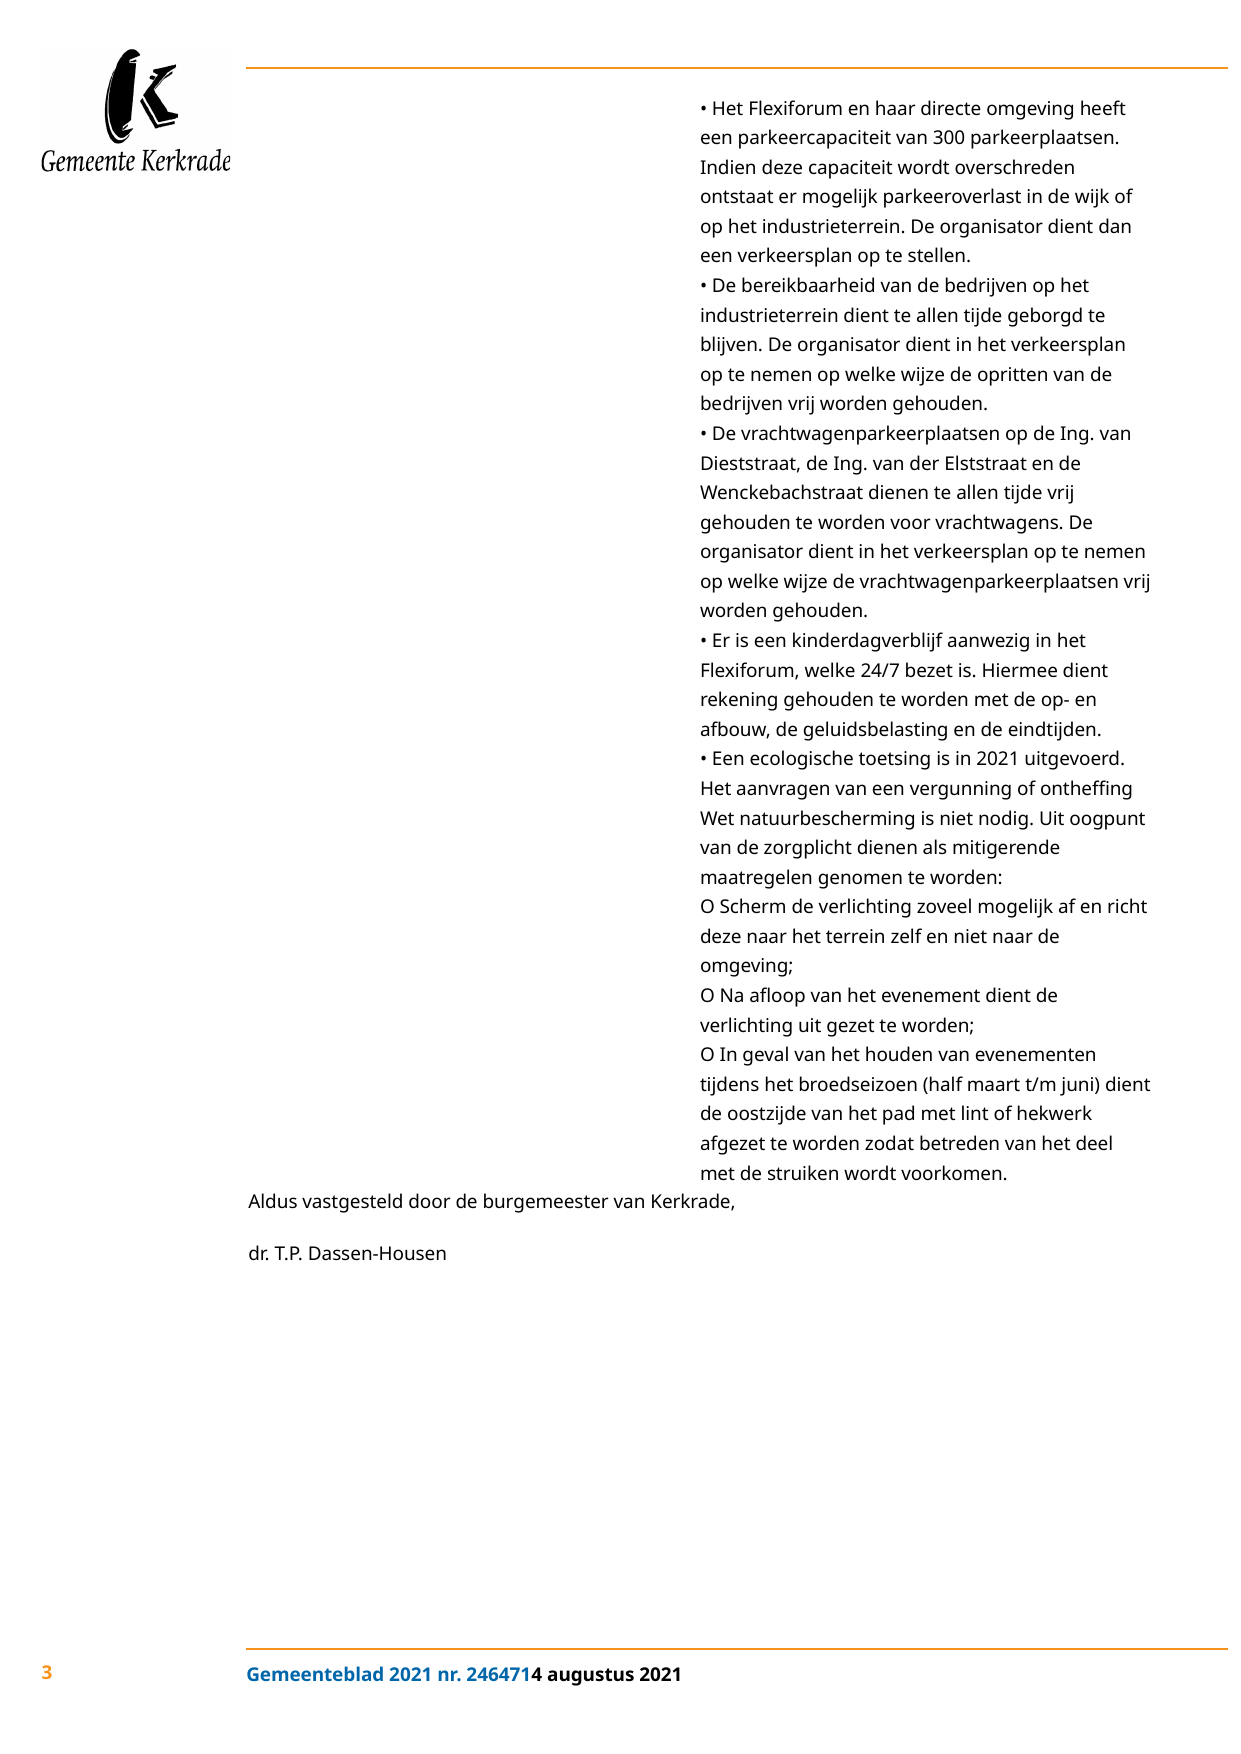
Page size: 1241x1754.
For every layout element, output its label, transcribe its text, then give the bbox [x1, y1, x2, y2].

text Aldus vastgesteld door de burgemeester van Kerkrade, [248, 1189, 1152, 1214]
text dr. T.P. Dassen-Housen [248, 1240, 1152, 1266]
table_cell • Het Flexiforum en haar directe omgeving heeft een parkeercapaciteit van 300 parkeerplaatsen. Indien deze capaciteit wordt overschreden ontstaat er mogelijk parkeeroverlast in de wijk of op het industrieterrein. De organisator dient dan een verkeersplan op te stellen. • De bereikbaarheid van de bedrijven op het industrieterrein dient te allen tijde geborgd te blijven. De organisator dient in het verkeersplan op te nemen op welke wijze de opritten van de bedrijven vrij worden gehouden. • De vrachtwagenparkeerplaatsen op de Ing. van Dieststraat, de Ing. van der Elststraat en de Wenckebachstraat dienen te allen tijde vrij gehouden te worden voor vrachtwagens. De organisator dient in het verkeersplan op te nemen op welke wijze de vrachtwagenparkeerplaatsen vrij worden gehouden. • Er is een kinderdagverblijf aanwezig in het Flexiforum, welke 24/7 bezet is. Hiermee dient rekening gehouden te worden met de op- en afbouw, de geluidsbelasting en de eindtijden. • Een ecologische toetsing is in 2021 uitgevoerd. Het aanvragen van een vergunning of ontheffing Wet natuurbescherming is niet nodig. Uit oogpunt van de zorgplicht dienen als mitigerende maatregelen genomen te worden: O Scherm de verlichting zoveel mogelijk af en richt deze naar het terrein zelf en niet naar de omgeving; O Na afloop van het evenement dient de verlichting uit gezet te worden; O In geval van het houden van evenementen tijdens het broedseizoen (half maart t/m juni) dient de oostzijde van het pad met lint of hekwerk afgezet te worden zodat betreden van het deel met de struiken wordt voorkomen. [700, 95, 1152, 1186]
picture [41, 47, 231, 172]
table_cell [248, 95, 700, 1186]
